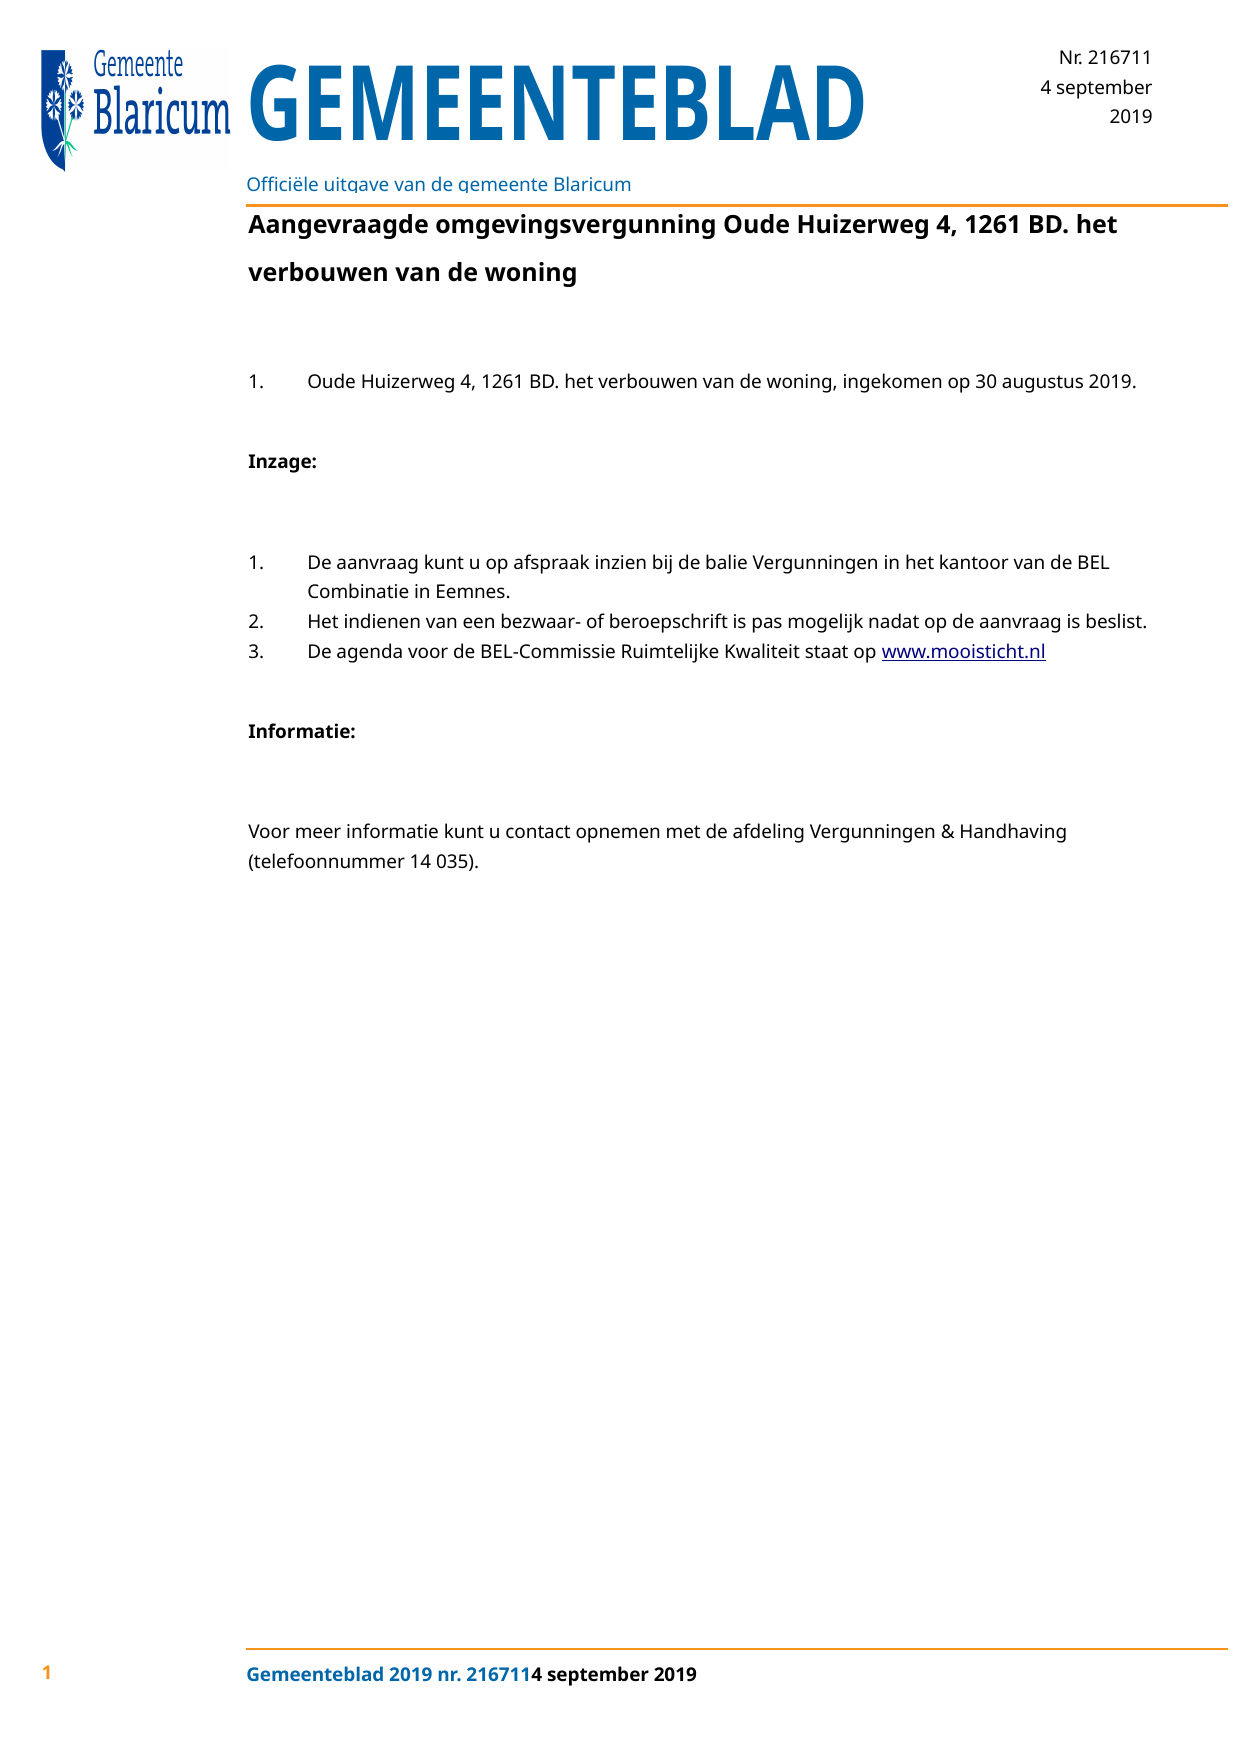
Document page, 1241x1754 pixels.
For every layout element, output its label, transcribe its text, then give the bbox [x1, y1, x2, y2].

picture [41, 47, 231, 172]
text Aangevraagde omgevingsvergunning Oude Huizerweg 4, 1261 BD. het verbouwen van de woning [248, 207, 1152, 288]
list De aanvraag kunt u op afspraak inzien bij de balie Vergunningen in het kantoor van de BEL Combinatie in Eemnes. [248, 549, 1152, 604]
list De agenda voor de BEL-Commissie Ruimtelijke Kwaliteit staat op www.mooisticht.nl [248, 638, 1152, 664]
list Het indienen van een bezwaar- of beroepschrift is pas mogelijk nadat op de aanvraag is beslist. [248, 608, 1152, 634]
text Informatie: [248, 718, 1152, 744]
text Voor meer informatie kunt u contact opnemen met de afdeling Vergunningen & Handhaving (telefoonnummer 14 035). [248, 819, 1152, 874]
list Oude Huizerweg 4, 1261 BD. het verbouwen van de woning, ingekomen op 30 augustus 2019. [248, 368, 1152, 394]
text Inzage: [248, 448, 1152, 474]
